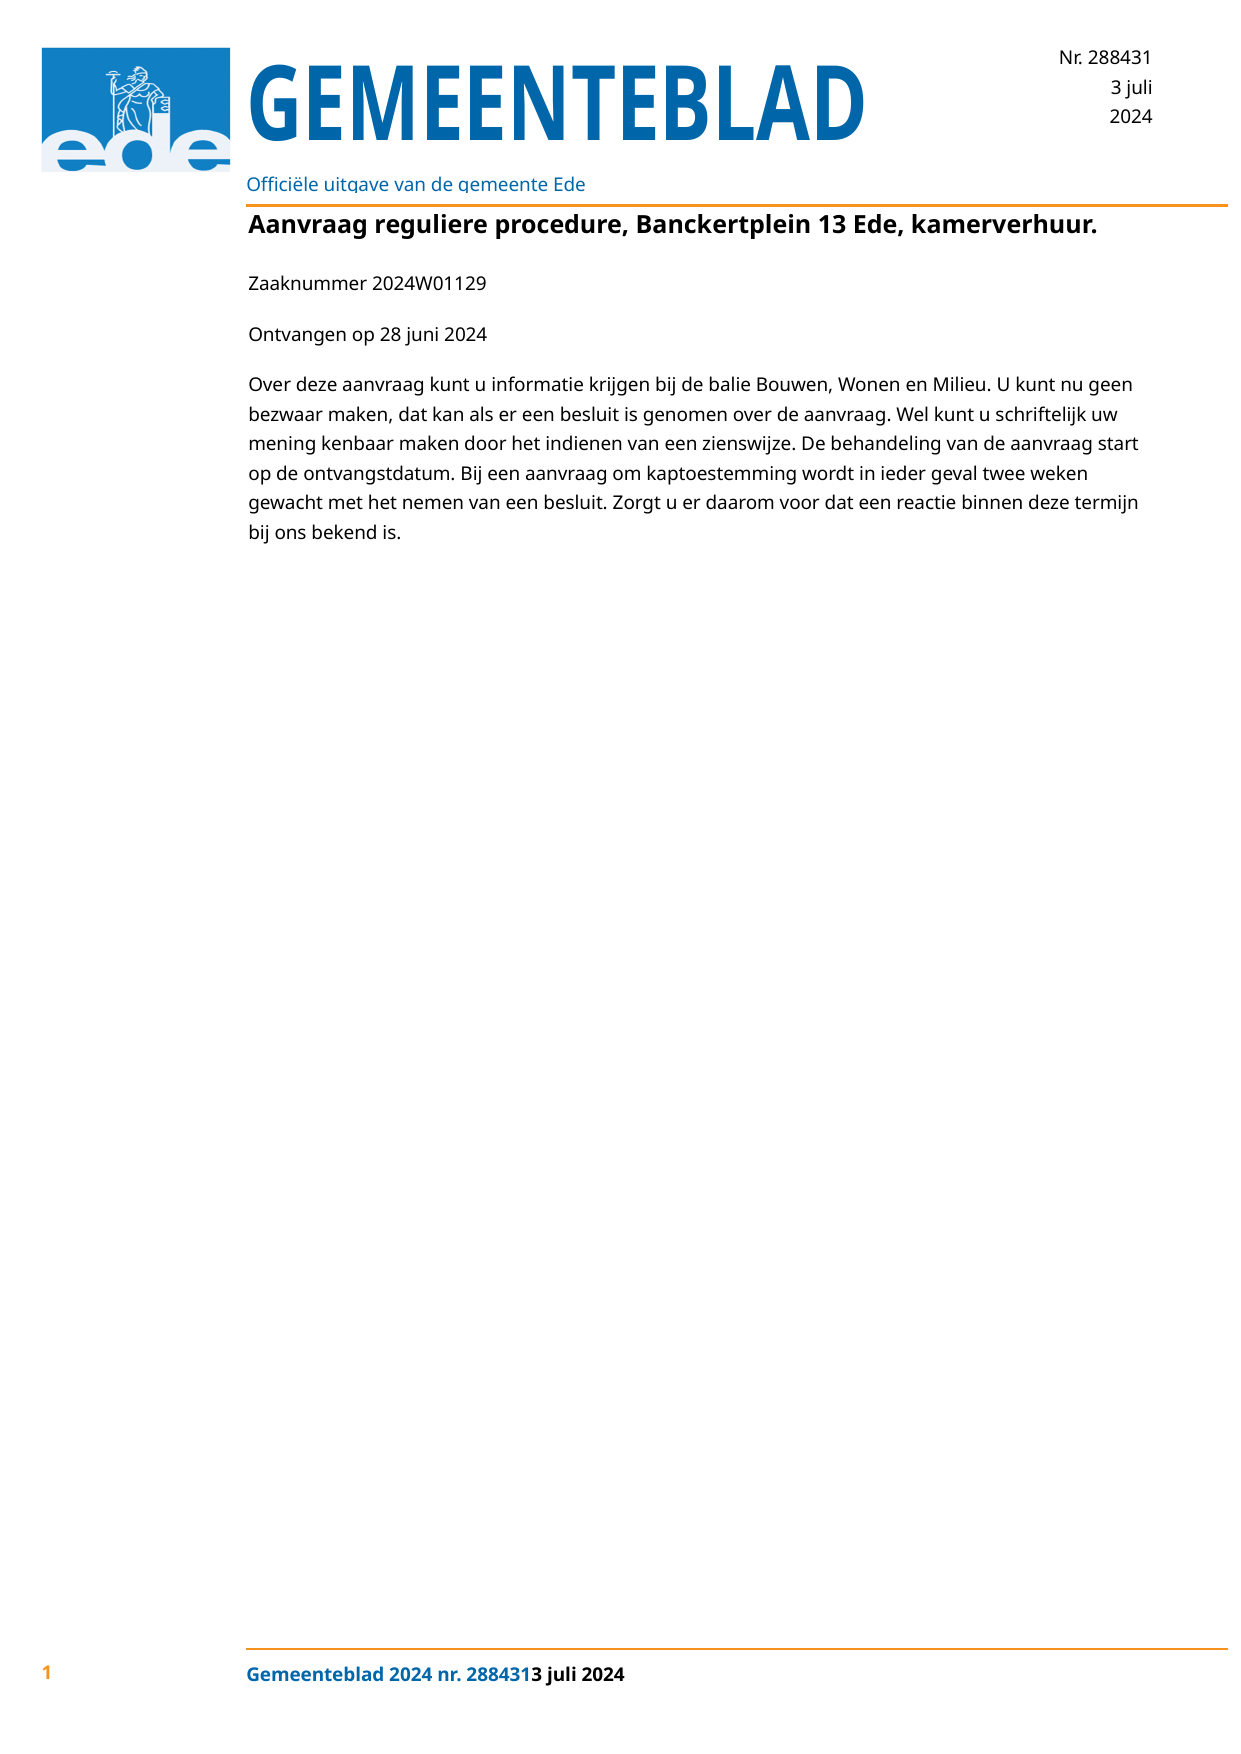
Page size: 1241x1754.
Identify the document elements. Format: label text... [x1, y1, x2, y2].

picture [41, 47, 231, 172]
text Over deze aanvraag kunt u informatie krijgen bij de balie Bouwen, Wonen en Milieu. U kunt nu geen bezwaar maken, dat kan als er een besluit is genomen over de aanvraag. Wel kunt u schriftelijk uw mening kenbaar maken door het indienen van een zienswijze. De behandeling van de aanvraag start op de ontvangstdatum. Bij een aanvraag om kaptoestemming wordt in ieder geval twee weken gewacht met het nemen van een besluit. Zorgt u er daarom voor dat een reactie binnen deze termijn bij ons bekend is. [248, 371, 1152, 545]
text Zaaknummer 2024W01129 [248, 270, 1152, 296]
text Ontvangen op 28 juni 2024 [248, 321, 1152, 346]
text Aanvraag reguliere procedure, Banckertplein 13 Ede, kamerverhuur. [248, 207, 1152, 241]
